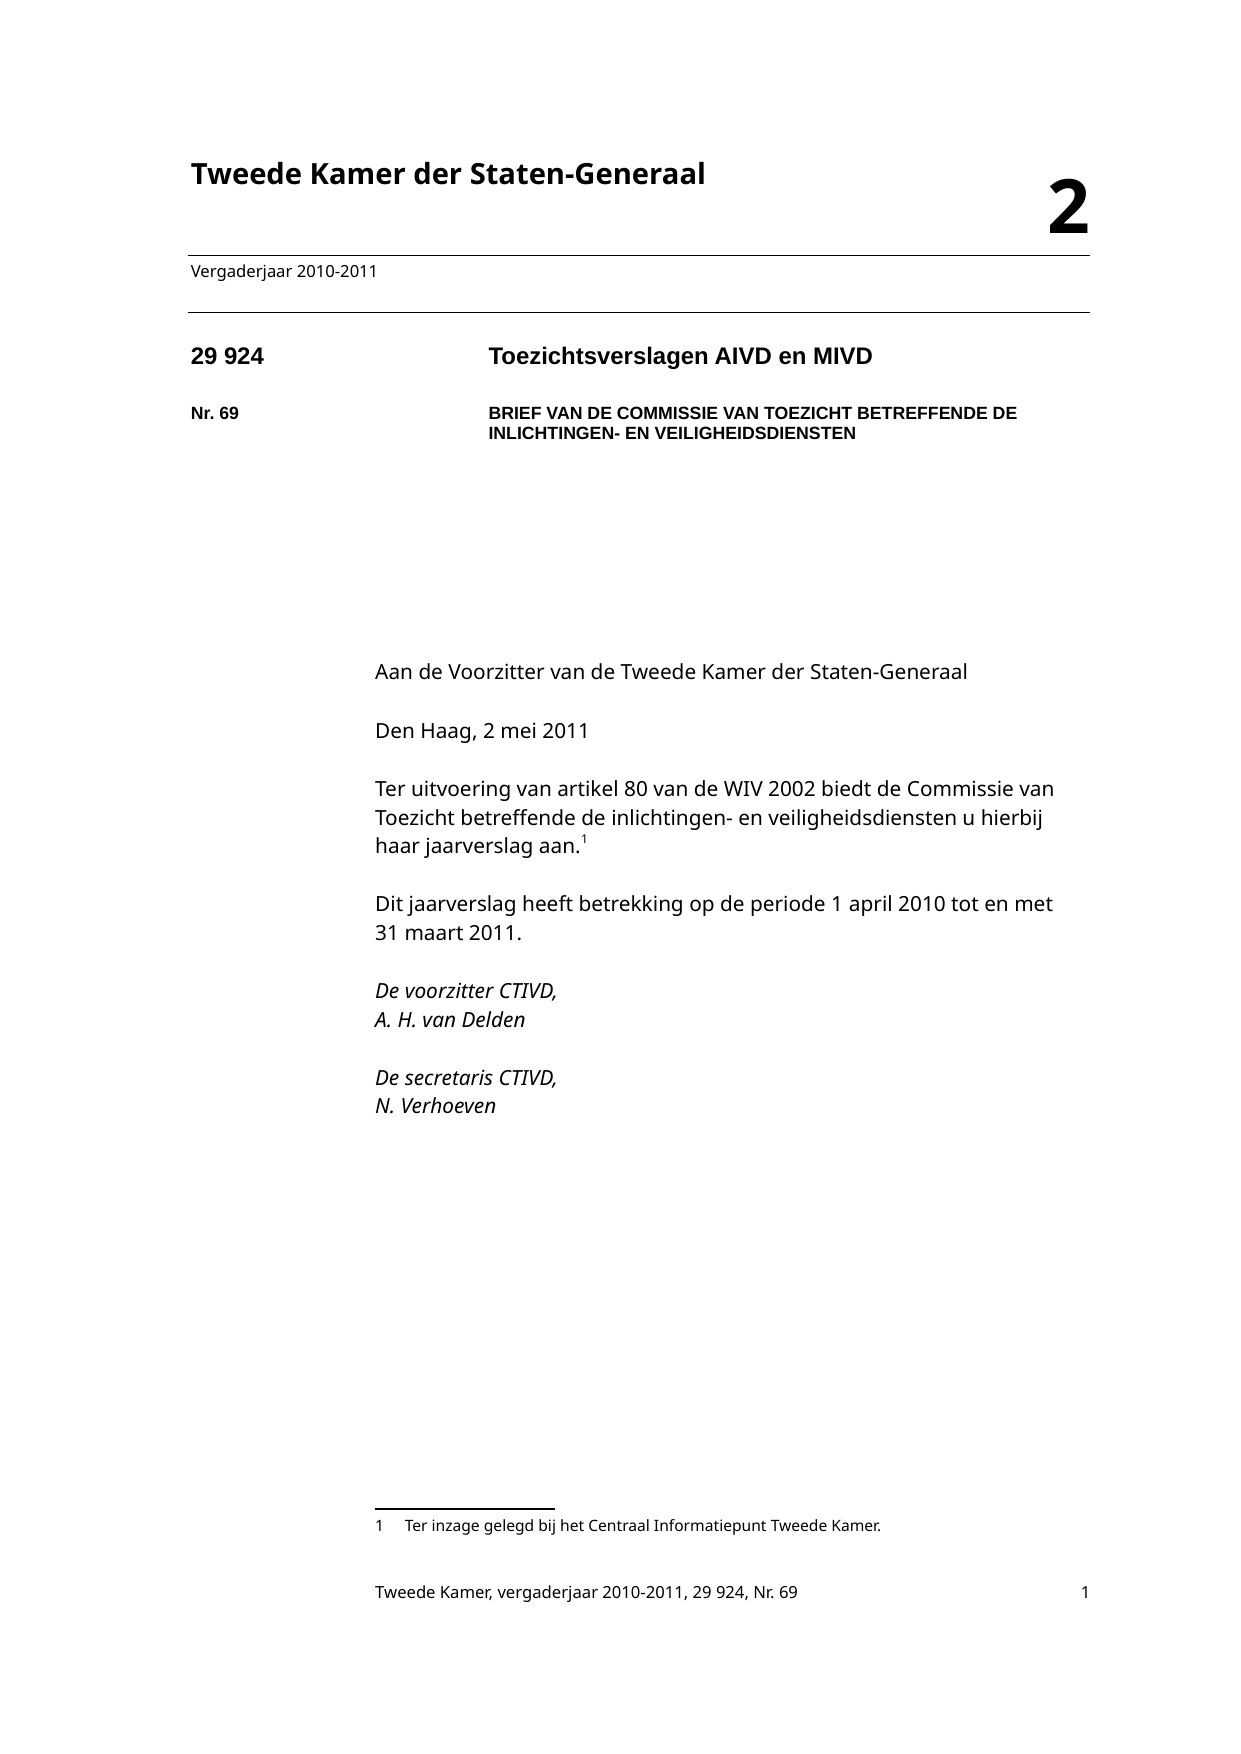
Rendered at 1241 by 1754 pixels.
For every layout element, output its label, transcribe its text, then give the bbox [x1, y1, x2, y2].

table_cell Vergaderjaar 2010-2011 [188, 256, 485, 312]
table_cell Toezichtsverslagen AIVD en MIVD [485, 339, 1090, 399]
table_cell [485, 313, 1090, 339]
text A. H. van Delden [375, 1005, 1090, 1033]
text Aan de Voorzitter van de Tweede Kamer der Staten-Generaal [375, 657, 1090, 686]
table_cell [188, 313, 485, 339]
text N. Verhoeven [375, 1092, 1090, 1120]
table_cell [485, 256, 1090, 312]
text Dit jaarverslag heeft betrekking op de periode 1 april 2010 tot en met 31 maart 2011. [375, 889, 1090, 946]
table_cell BRIEF VAN DE COMMISSIE VAN TOEZICHT BETREFFENDE DE INLICHTINGEN- EN VEILIGHEIDSDIENSTEN [485, 399, 1090, 539]
table_header 2 [910, 150, 1090, 255]
table_header Tweede Kamer der Staten-Generaal [188, 150, 909, 255]
text Ter inzage gelegd bij het Centraal Informatiepunt Tweede Kamer. [375, 1508, 1090, 1536]
text De secretaris CTIVD, [375, 1063, 1090, 1092]
table_cell 29 924 [188, 339, 485, 399]
text Den Haag, 2 mei 2011 [375, 716, 1090, 744]
text De voorzitter CTIVD, [375, 976, 1090, 1005]
text Ter uitvoering van artikel 80 van de WIV 2002 biedt de Commissie van Toezicht betreffende de inlichtingen- en veiligheidsdiensten u hierbij haar jaarverslag aan. [375, 774, 1090, 859]
table_cell Nr. 69 [188, 399, 485, 539]
